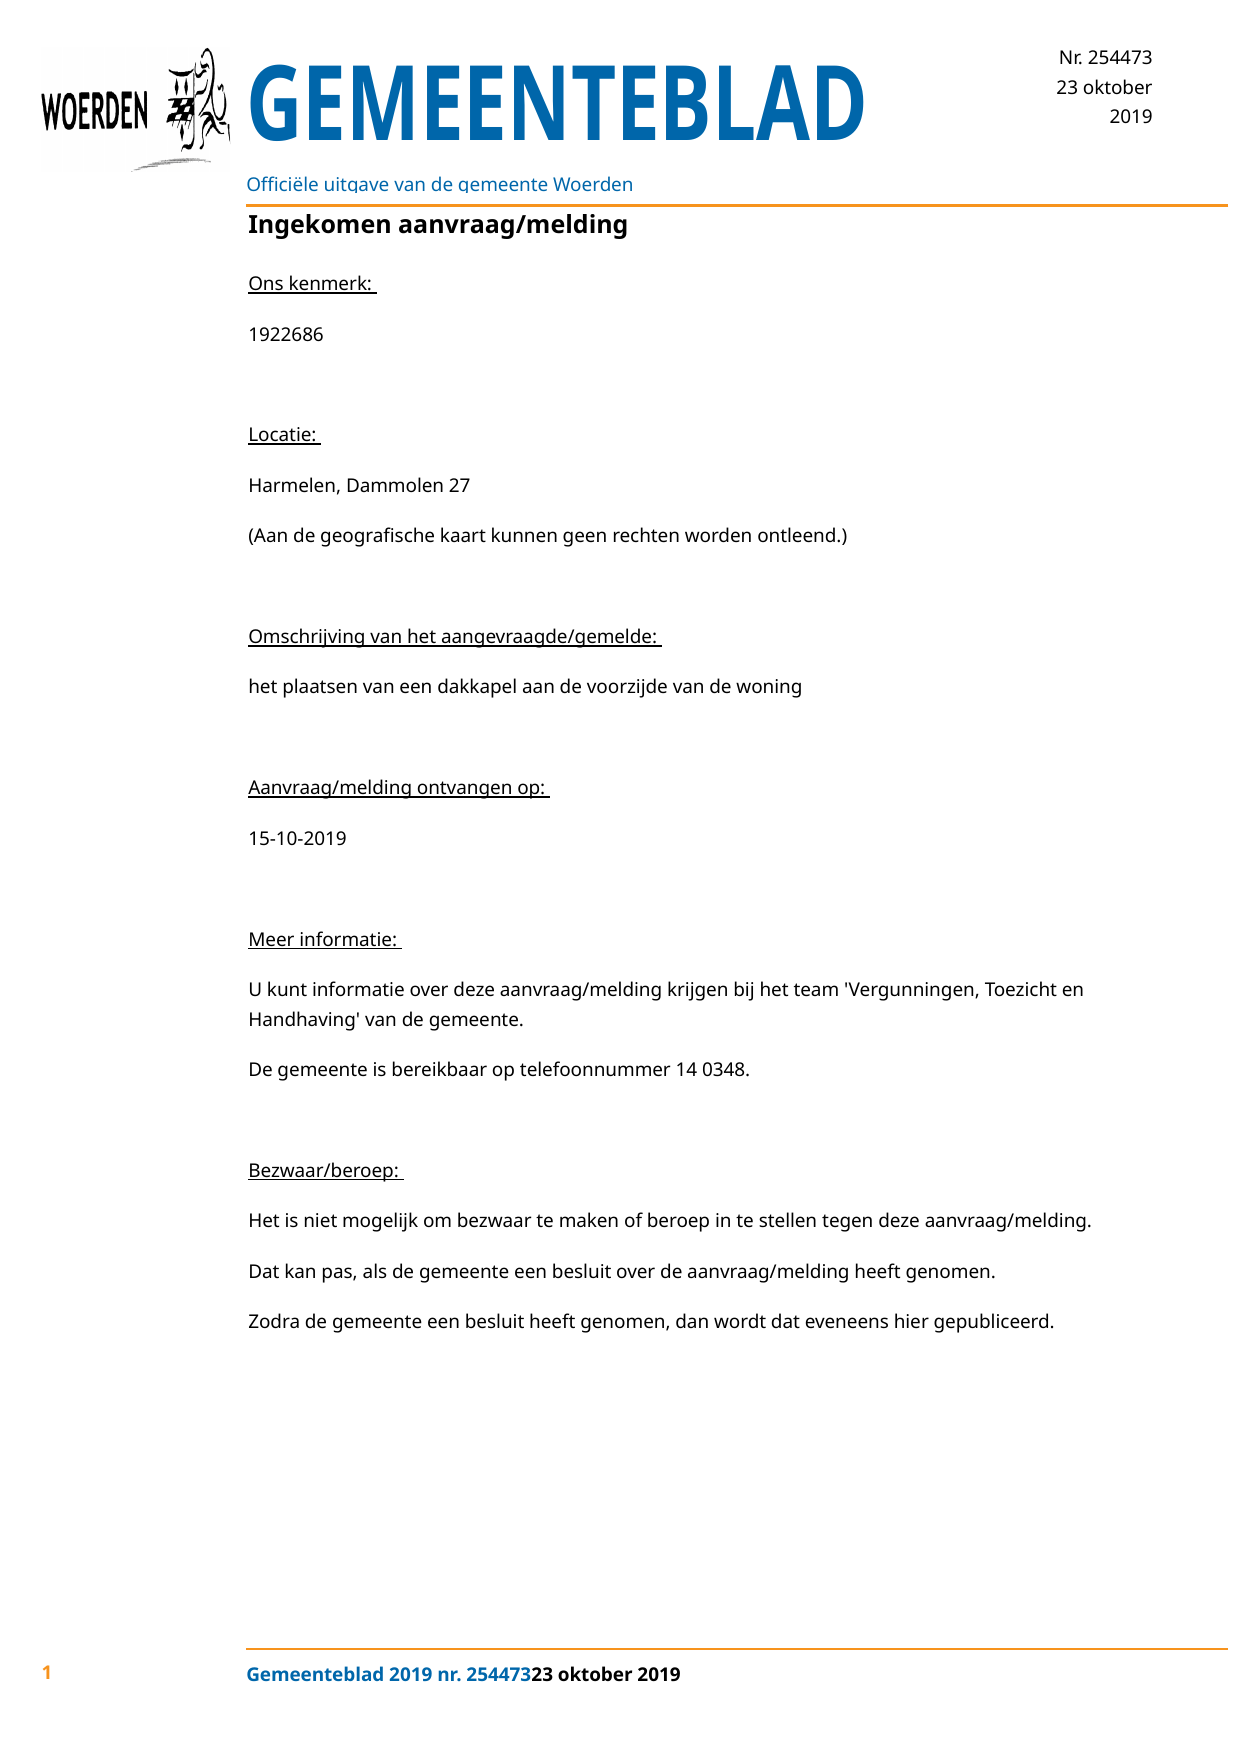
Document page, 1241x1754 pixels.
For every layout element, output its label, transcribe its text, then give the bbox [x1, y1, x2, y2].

text Het is niet mogelijk om bezwaar te maken of beroep in te stellen tegen deze aanvraag/melding. [248, 1207, 1152, 1233]
text Aanvraag/melding ontvangen op: [248, 774, 1152, 800]
text Bezwaar/beroep: [248, 1157, 1152, 1183]
text U kunt informatie over deze aanvraag/melding krijgen bij het team 'Vergunningen, Toezicht en Handhaving' van de gemeente. [248, 976, 1152, 1031]
text Dat kan pas, als de gemeente een besluit over de aanvraag/melding heeft genomen. [248, 1258, 1152, 1283]
text De gemeente is bereikbaar op telefoonnummer 14 0348. [248, 1056, 1152, 1082]
text 15-10-2019 [248, 825, 1152, 851]
text het plaatsen van een dakkapel aan de voorzijde van de woning [248, 674, 1152, 699]
text Ons kenmerk: [248, 270, 1152, 296]
text Ingekomen aanvraag/melding [248, 207, 1152, 241]
text Meer informatie: [248, 926, 1152, 951]
picture [41, 47, 231, 172]
text 1922686 [248, 321, 1152, 346]
text (Aan de geografische kaart kunnen geen rechten worden ontleend.) [248, 522, 1152, 548]
text Locatie: [248, 422, 1152, 447]
text Zodra de gemeente een besluit heeft genomen, dan wordt dat eveneens hier gepubliceerd. [248, 1308, 1152, 1334]
text Harmelen, Dammolen 27 [248, 472, 1152, 498]
text Omschrijving van het aangevraagde/gemelde: [248, 623, 1152, 649]
